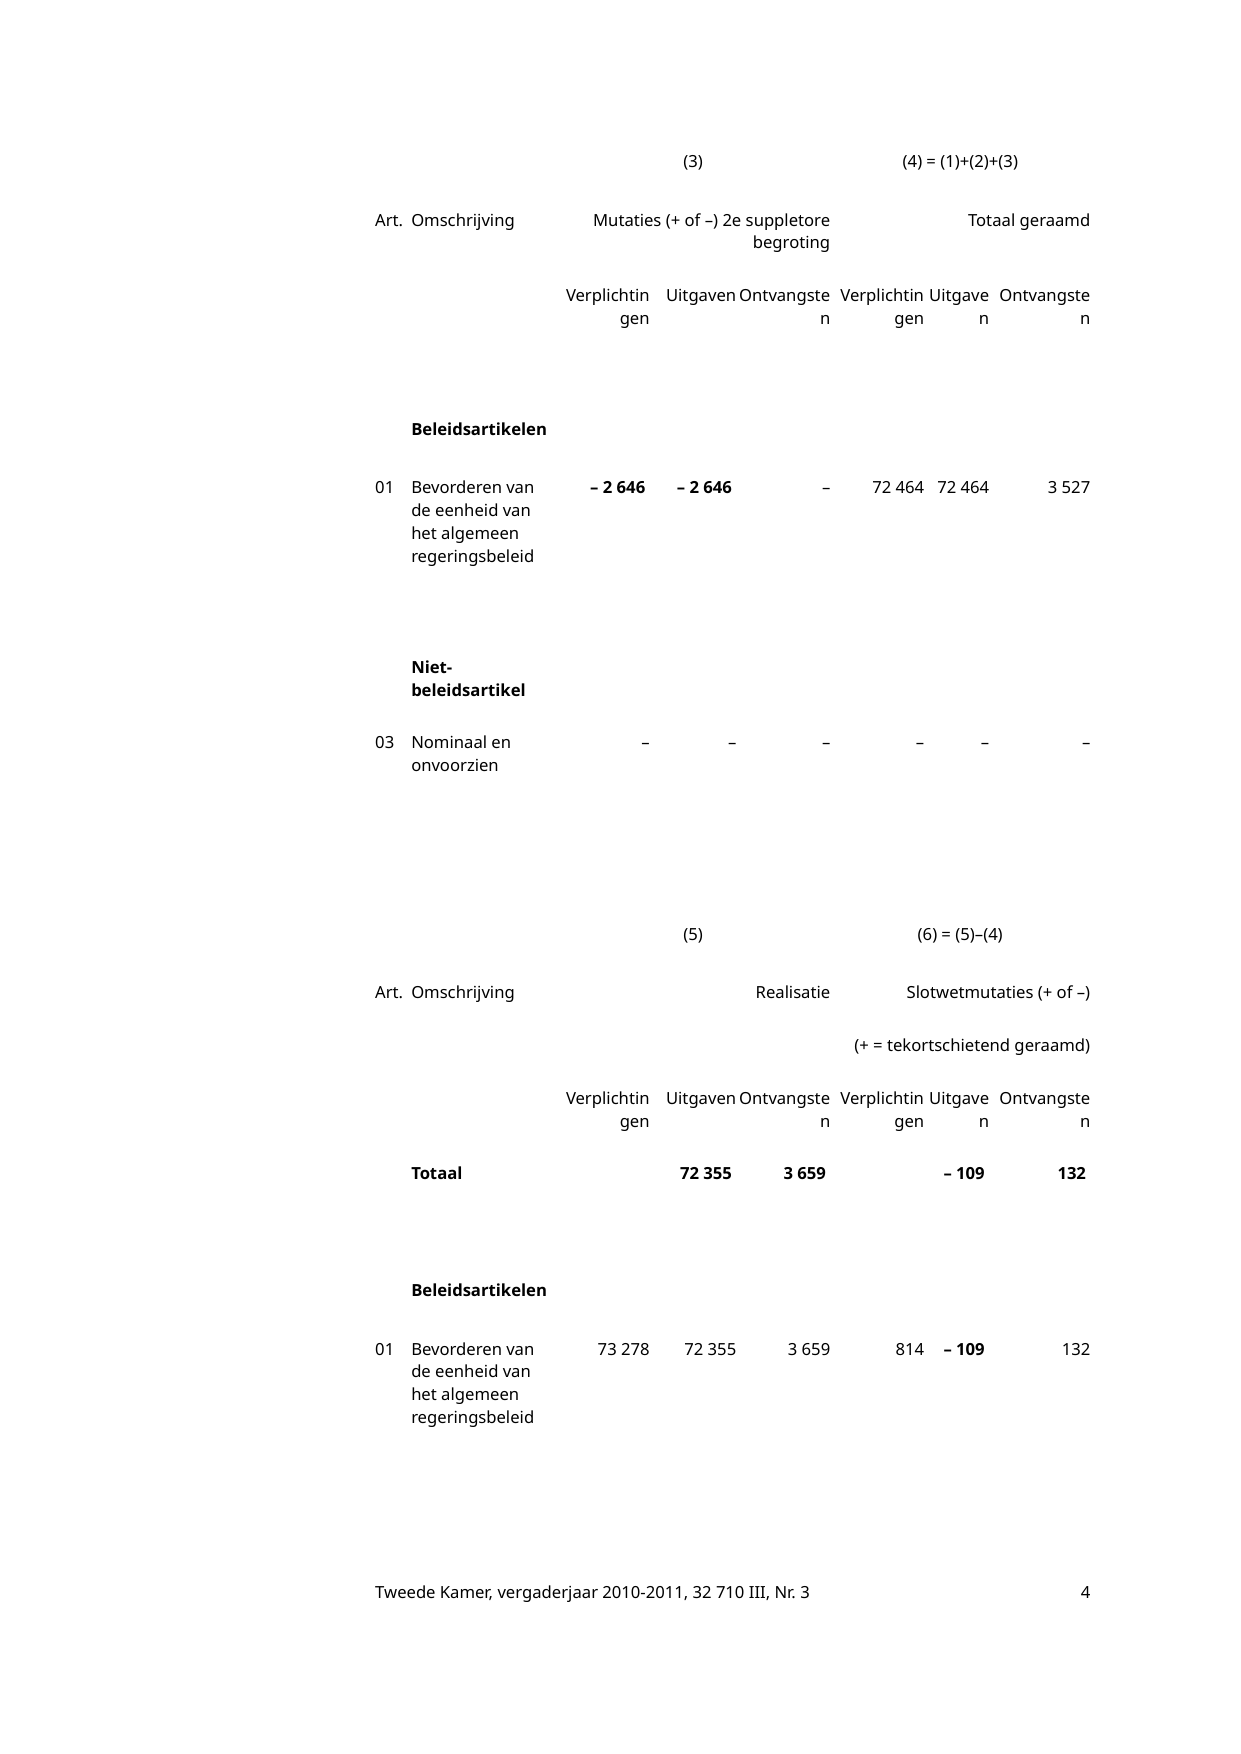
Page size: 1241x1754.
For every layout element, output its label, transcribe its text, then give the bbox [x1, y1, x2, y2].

table_cell 01 [375, 476, 411, 597]
table_cell [924, 418, 989, 476]
table_cell [375, 597, 411, 655]
table_cell Verplichtingen [556, 284, 649, 359]
table_cell [830, 597, 924, 655]
table_cell [556, 1279, 649, 1337]
table_cell Omschrijving [411, 981, 556, 1086]
table_header (4) = (1)+(2)+(3) [830, 150, 1090, 208]
table_cell [411, 359, 556, 418]
table_header [411, 923, 556, 981]
table_cell 03 [375, 731, 411, 806]
table_cell [830, 1279, 924, 1337]
table_cell [924, 359, 989, 418]
table_cell [411, 1220, 556, 1279]
table_cell – [736, 476, 830, 597]
table_cell [736, 1458, 830, 1516]
table_cell [375, 284, 411, 359]
table_cell 72 355 [649, 1337, 736, 1458]
table_cell [924, 597, 989, 655]
table_cell 132 [989, 1337, 1090, 1458]
table_cell 72 464 [830, 476, 924, 597]
table_cell – [989, 731, 1090, 806]
table_cell 3 527 [989, 476, 1090, 597]
table_cell Nominaal en onvoorzien [411, 731, 556, 806]
table_header [375, 150, 411, 208]
table_cell Niet-beleidsartikel [411, 655, 556, 731]
table_cell Verplichtingen [556, 1086, 649, 1162]
table_cell Omschrijving [411, 209, 556, 284]
table_cell [924, 1458, 989, 1516]
table_cell [375, 1162, 411, 1220]
table_cell [556, 418, 649, 476]
table_cell [830, 1458, 924, 1516]
table_cell [411, 1086, 556, 1162]
table_cell 72 464 [924, 476, 989, 597]
table_cell 01 [375, 1337, 411, 1458]
table_cell [989, 418, 1090, 476]
table_cell Art. [375, 209, 411, 284]
table_cell [375, 418, 411, 476]
table_cell [649, 418, 736, 476]
table_cell 3 659 [736, 1337, 830, 1458]
table_cell [830, 1220, 924, 1279]
table_cell Ontvangsten [736, 284, 830, 359]
table_cell [375, 1220, 411, 1279]
table_cell – [556, 731, 649, 806]
table_cell [375, 359, 411, 418]
table_cell – 109 [924, 1337, 989, 1458]
table_cell [411, 1458, 556, 1516]
table_cell [736, 359, 830, 418]
table_cell [989, 1458, 1090, 1516]
table_cell [989, 1279, 1090, 1337]
table_cell [924, 1279, 989, 1337]
table_cell [924, 655, 989, 731]
table_cell [649, 1220, 736, 1279]
table_cell [375, 1279, 411, 1337]
table_cell [411, 597, 556, 655]
table_cell [989, 1220, 1090, 1279]
table_cell [556, 597, 649, 655]
table_cell 72 355 [649, 1162, 736, 1220]
table_cell [736, 655, 830, 731]
table_cell [989, 359, 1090, 418]
table_cell Ontvangsten [736, 1086, 830, 1162]
table_cell [649, 655, 736, 731]
table_cell – [924, 731, 989, 806]
table_cell – 2 646 [556, 476, 649, 597]
table_cell [830, 418, 924, 476]
table_cell [649, 1458, 736, 1516]
table_cell – 2 646 [649, 476, 736, 597]
table_cell 73 278 [556, 1337, 649, 1458]
table_cell [556, 1162, 649, 1220]
table_cell Beleidsartikelen [411, 1279, 556, 1337]
table_cell Ontvangsten [989, 1086, 1090, 1162]
table_cell [736, 597, 830, 655]
table_cell Ontvangsten [989, 284, 1090, 359]
table_cell – [736, 731, 830, 806]
table_cell [375, 655, 411, 731]
table_cell [556, 655, 649, 731]
table_cell [830, 1162, 924, 1220]
table_cell – 109 [924, 1162, 989, 1220]
table_cell Uitgaven [649, 284, 736, 359]
table_cell [556, 359, 649, 418]
table_cell [649, 1279, 736, 1337]
table_cell 814 [830, 1337, 924, 1458]
table_cell [989, 597, 1090, 655]
table_cell [736, 1220, 830, 1279]
table_cell Bevorderen van de eenheid van het algemeen regeringsbeleid [411, 1337, 556, 1458]
table_header [375, 923, 411, 981]
table_cell Art. [375, 981, 411, 1086]
table_cell [830, 359, 924, 418]
table_header (3) [556, 150, 830, 208]
table_cell [375, 1458, 411, 1516]
table_cell Slotwetmutaties (+ of –) (+ = tekortschietend geraamd) [830, 981, 1090, 1086]
table_cell [830, 655, 924, 731]
table_cell 132 [989, 1162, 1090, 1220]
table_cell [924, 1220, 989, 1279]
table_header [411, 150, 556, 208]
table_cell Totaal [411, 1162, 556, 1220]
table_cell [556, 1458, 649, 1516]
table_cell Beleidsartikelen [411, 418, 556, 476]
table_cell Uitgaven [924, 284, 989, 359]
table_cell [736, 1279, 830, 1337]
table_cell [556, 1220, 649, 1279]
table_cell [649, 359, 736, 418]
table_cell Bevorderen van de eenheid van het algemeen regeringsbeleid [411, 476, 556, 597]
table_cell Totaal geraamd [830, 209, 1090, 284]
table_cell – [649, 731, 736, 806]
table_cell Uitgaven [924, 1086, 989, 1162]
table_header (5) [556, 923, 830, 981]
table_cell 3 659 [736, 1162, 830, 1220]
table_cell [989, 655, 1090, 731]
table_cell [411, 284, 556, 359]
table_cell [375, 1086, 411, 1162]
table_cell Uitgaven [649, 1086, 736, 1162]
table_cell [736, 418, 830, 476]
table_cell Verplichtingen [830, 284, 924, 359]
table_cell Realisatie [556, 981, 830, 1086]
table_header (6) = (5)–(4) [830, 923, 1090, 981]
table_cell [649, 597, 736, 655]
table_cell Mutaties (+ of –) 2e suppletore begroting [556, 209, 830, 284]
table_cell Verplichtingen [830, 1086, 924, 1162]
table_cell – [830, 731, 924, 806]
